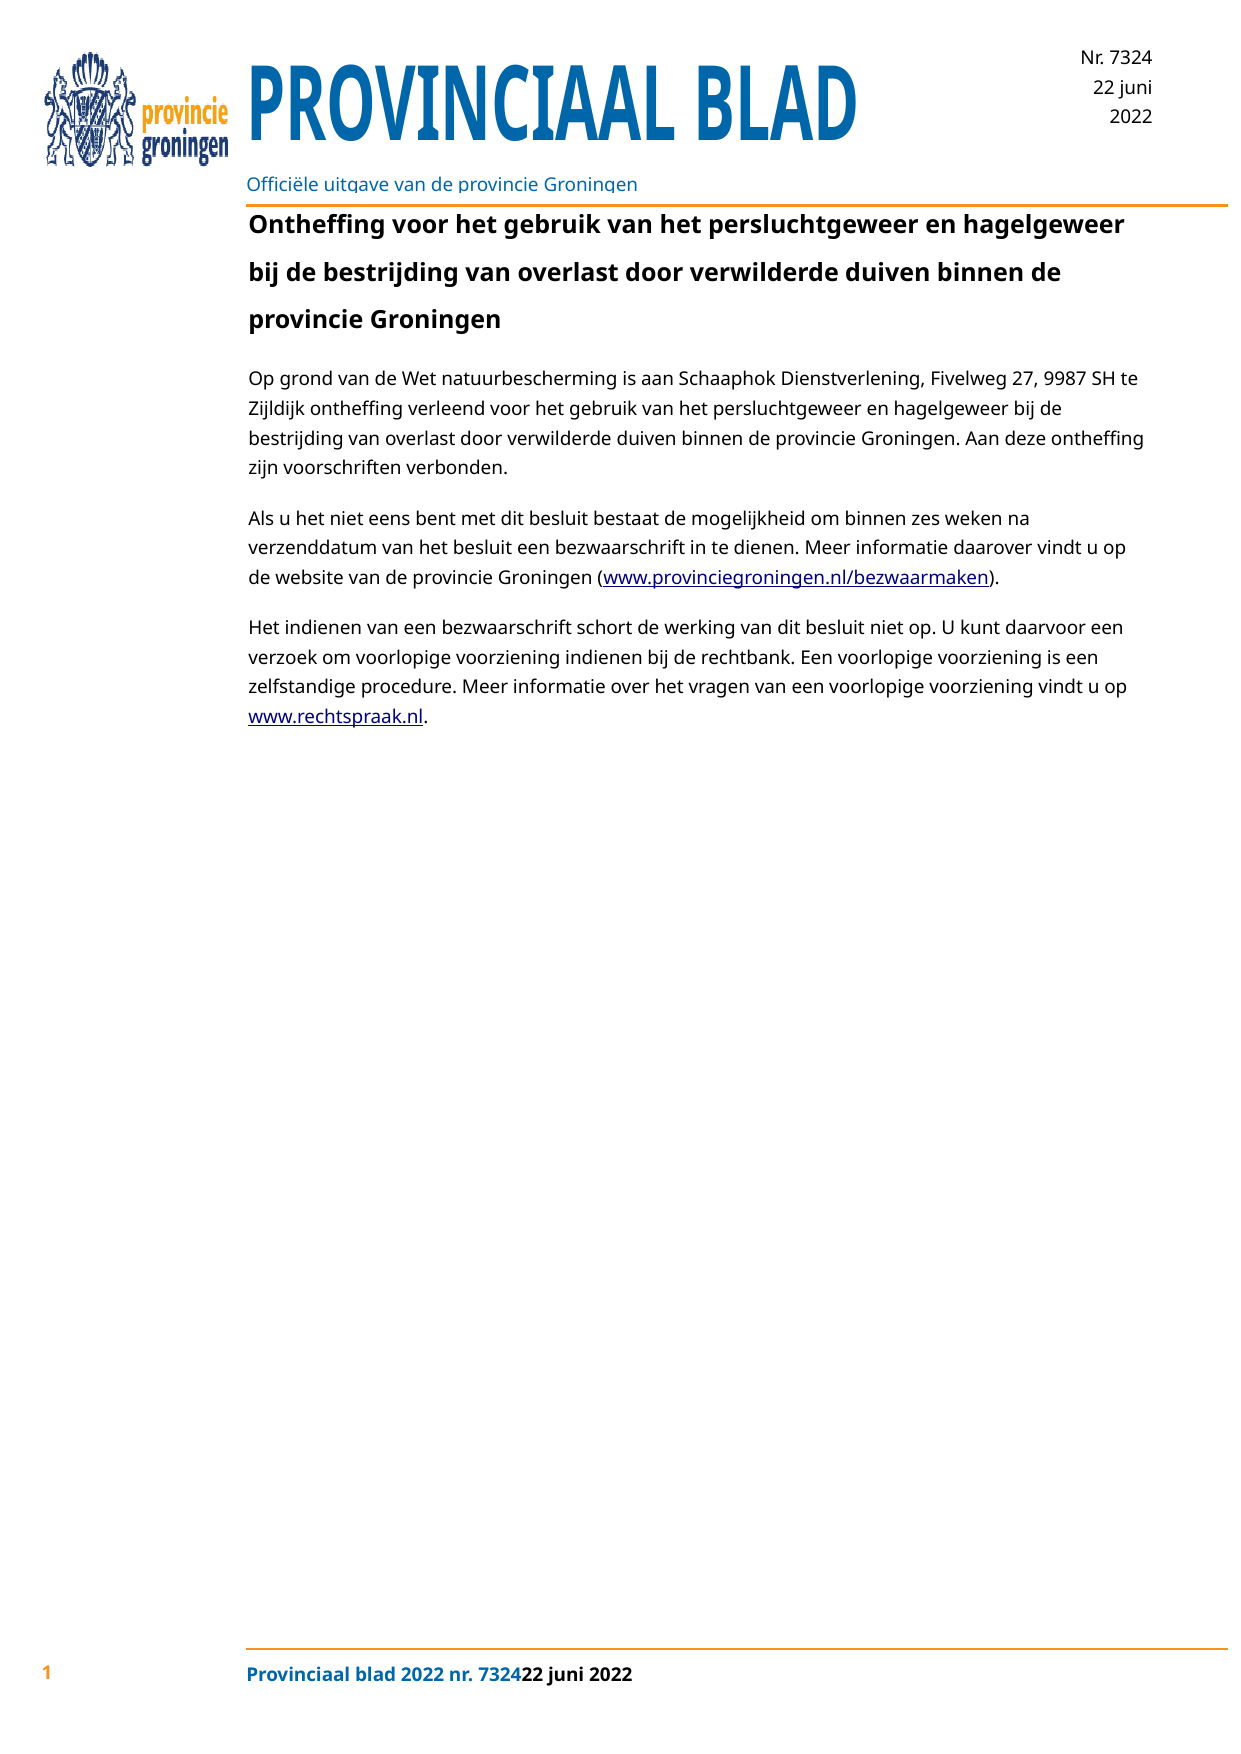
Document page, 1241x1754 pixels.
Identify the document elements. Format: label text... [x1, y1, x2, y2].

text Als u het niet eens bent met dit besluit bestaat de mogelijkheid om binnen zes weken na verzenddatum van het besluit een bezwaarschrift in te dienen. Meer informatie daarover vindt u op de website van de provincie Groningen (www.provinciegroningen.nl/bezwaarmaken). [248, 505, 1152, 589]
picture [41, 47, 231, 172]
text Op grond van de Wet natuurbescherming is aan Schaaphok Dienstverlening, Fivelweg 27, 9987 SH te Zijldijk ontheffing verleend voor het gebruik van het persluchtgeweer en hagelgeweer bij de bestrijding van overlast door verwilderde duiven binnen de provincie Groningen. Aan deze ontheffing zijn voorschriften verbonden. [248, 366, 1152, 480]
text Het indienen van een bezwaarschrift schort de werking van dit besluit niet op. U kunt daarvoor een verzoek om voorlopige voorziening indienen bij de rechtbank. Een voorlopige voorziening is een zelfstandige procedure. Meer informatie over het vragen van een voorlopige voorziening vindt u op www.rechtspraak.nl. [248, 614, 1152, 729]
text Ontheffing voor het gebruik van het persluchtgeweer en hagelgeweer bij de bestrijding van overlast door verwilderde duiven binnen de provincie Groningen [248, 207, 1152, 336]
